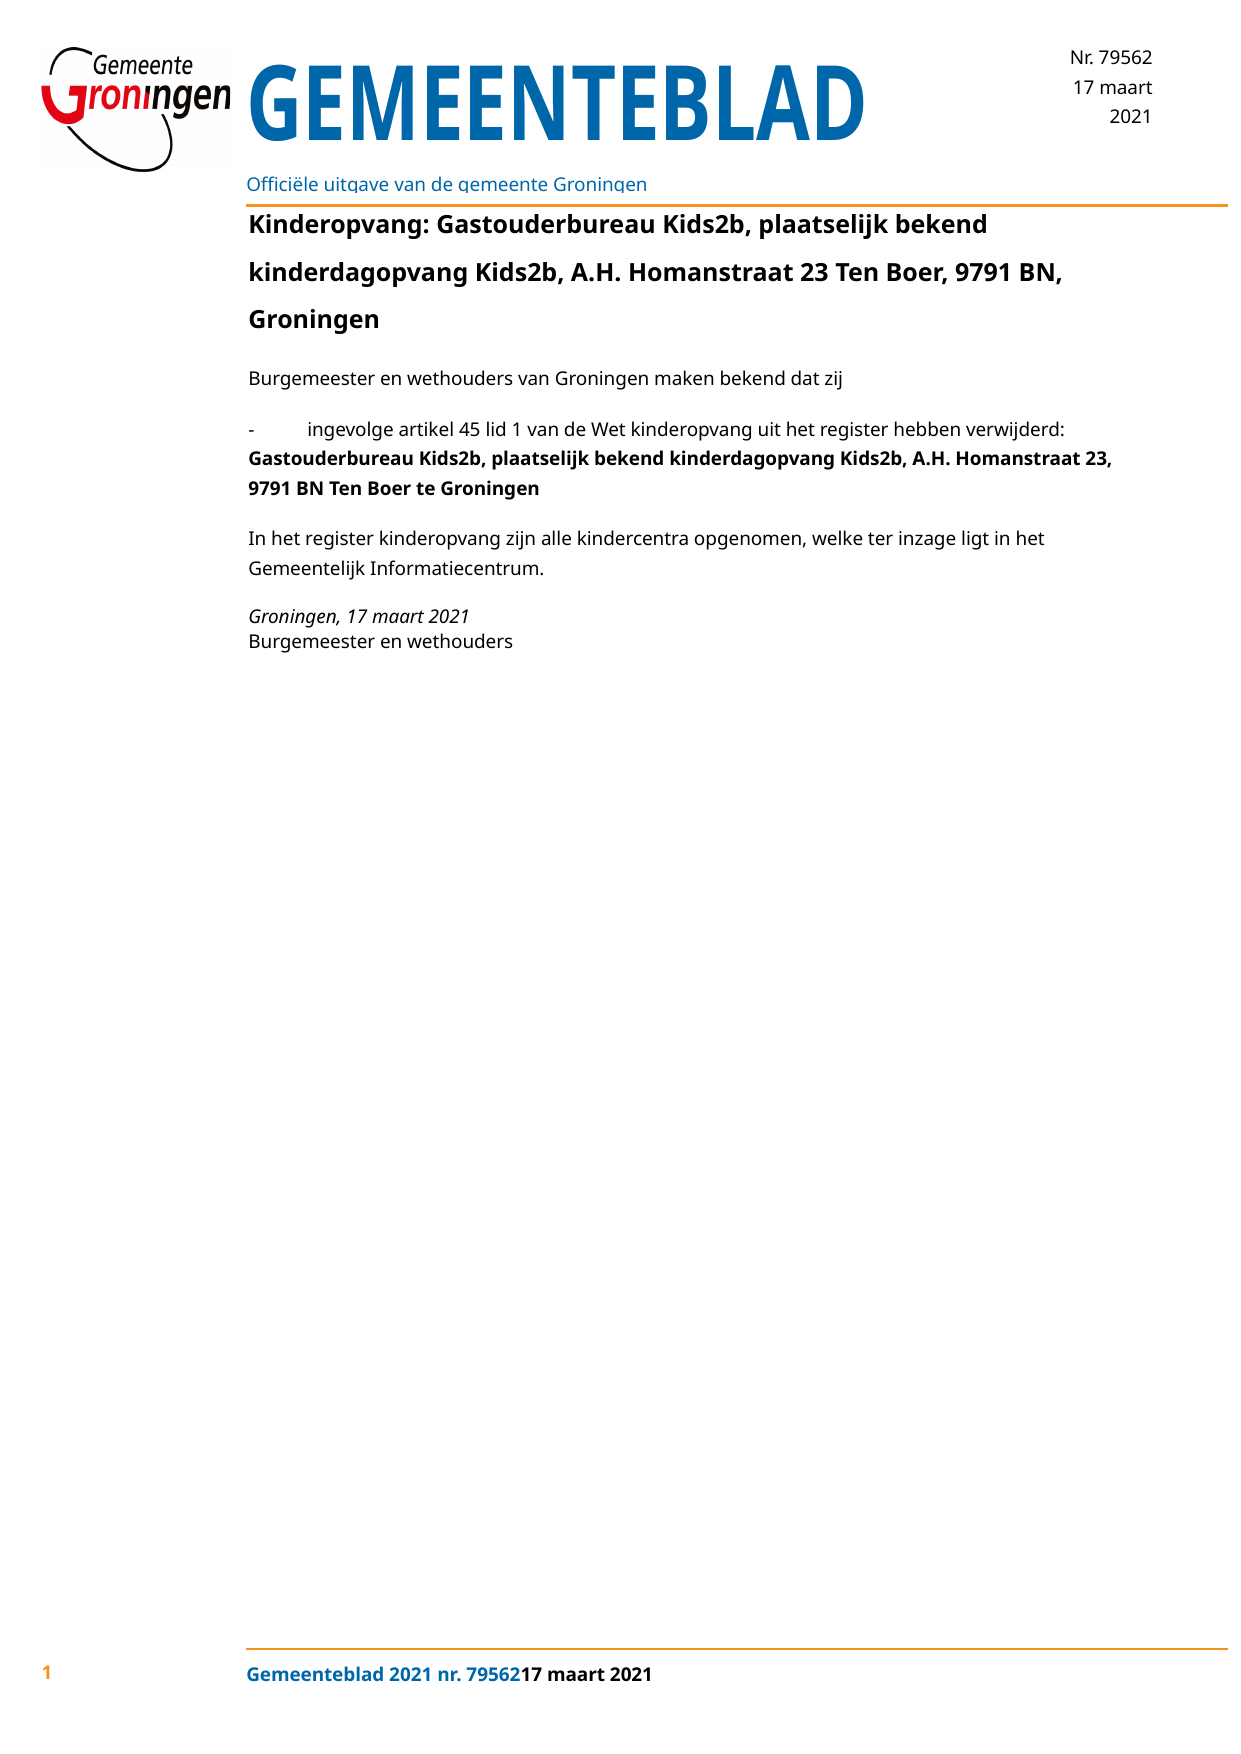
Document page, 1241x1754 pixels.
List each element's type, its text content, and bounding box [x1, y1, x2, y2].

picture [41, 47, 231, 172]
text Burgemeester en wethouders [248, 629, 1152, 654]
text Kinderopvang: Gastouderbureau Kids2b, plaatselijk bekend kinderdagopvang Kids2b, A.H. Homanstraat 23 Ten Boer, 9791 BN, Groningen [248, 207, 1152, 336]
text In het register kinderopvang zijn alle kindercentra opgenomen, welke ter inzage ligt in het Gemeentelijk Informatiecentrum. [248, 526, 1152, 581]
text Groningen, 17 maart 2021 [248, 603, 1152, 629]
list ingevolge artikel 45 lid 1 van de Wet kinderopvang uit het register hebben verwijderd: [248, 416, 1152, 442]
text Gastouderbureau Kids2b, plaatselijk bekend kinderdagopvang Kids2b, A.H. Homanstraat 23, 9791 BN Ten Boer te Groningen [248, 446, 1152, 501]
text Burgemeester en wethouders van Groningen maken bekend dat zij [248, 366, 1152, 391]
